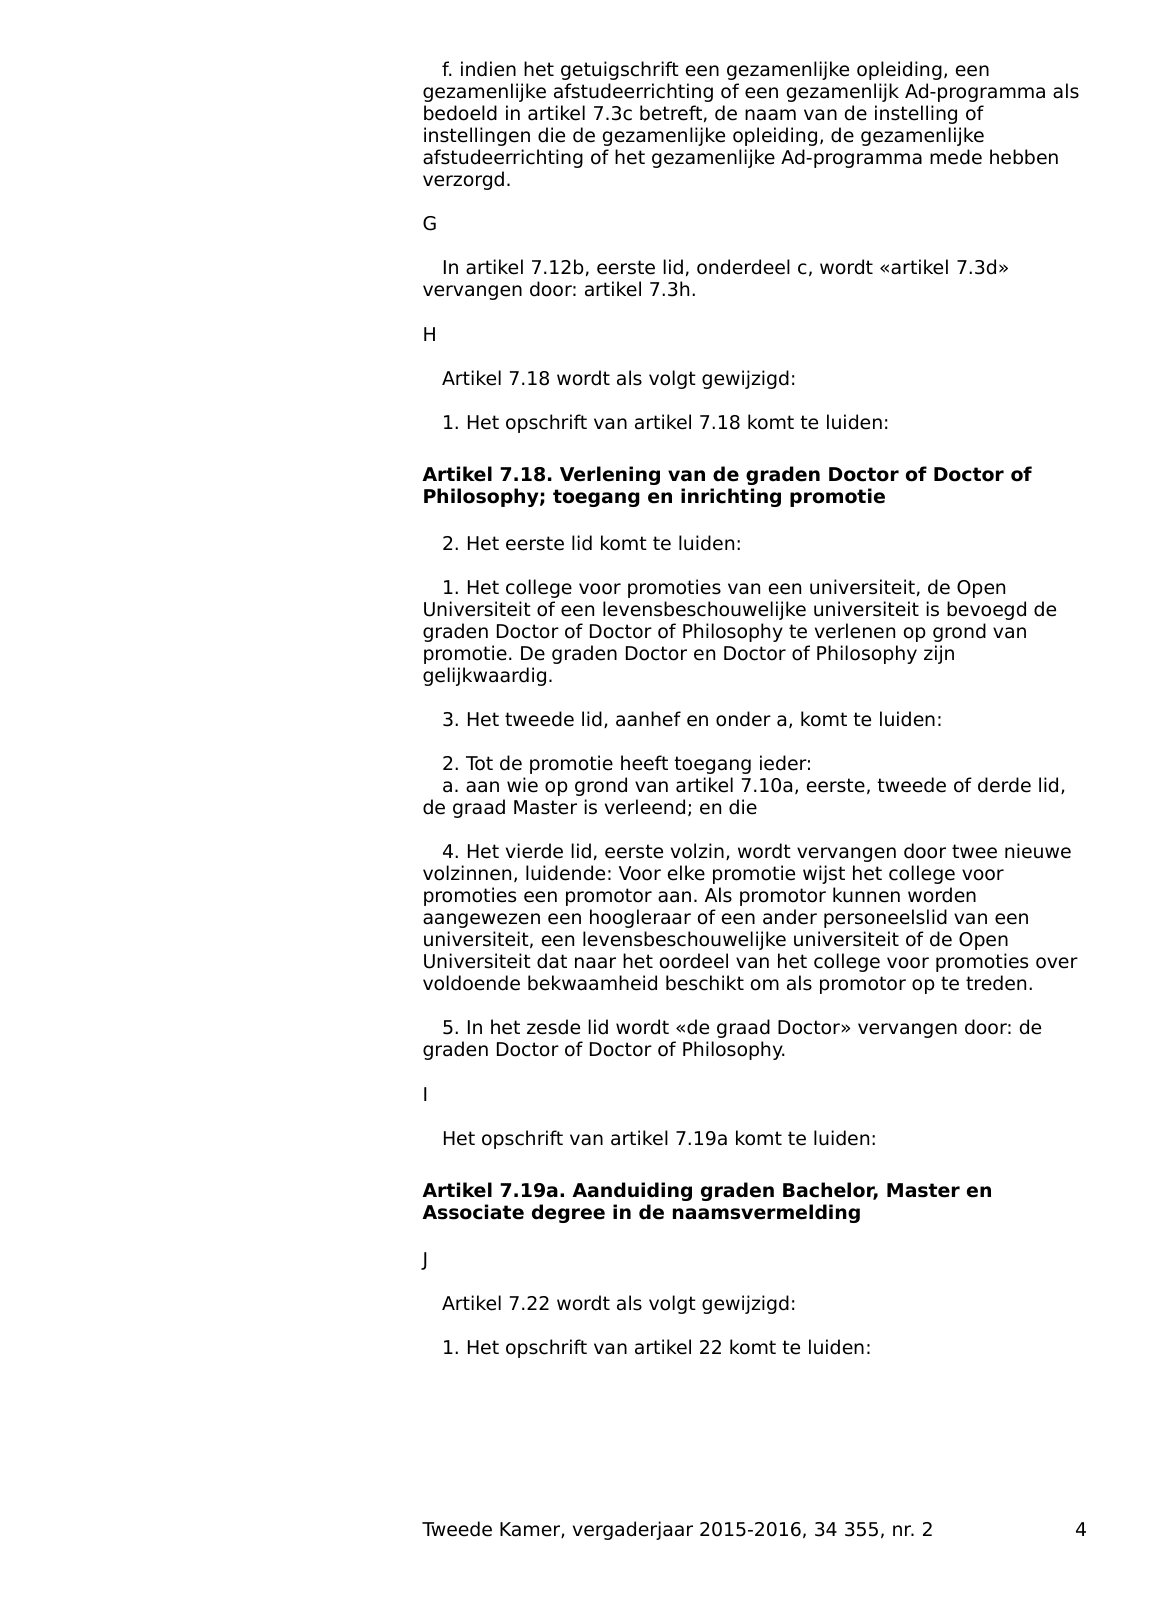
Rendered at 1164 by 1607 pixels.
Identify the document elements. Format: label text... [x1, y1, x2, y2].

text a. aan wie op grond van artikel 7.10a, eerste, tweede of derde lid, de graad Master is verleend; en die [422, 775, 1087, 819]
text 1. Het college voor promoties van een universiteit, de Open Universiteit of een levensbeschouwelijke universiteit is bevoegd de graden Doctor of Doctor of Philosophy te verlenen op grond van promotie. De graden Doctor en Doctor of Philosophy zijn gelijkwaardig. [422, 577, 1087, 687]
text 3. Het tweede lid, aanhef en onder a, komt te luiden: [422, 709, 1087, 731]
subtitle Artikel 7.18. Verlening van de graden Doctor of Doctor of Philosophy; toegang en inrichting promotie [422, 464, 1087, 508]
text 2. Tot de promotie heeft toegang ieder: [422, 753, 1087, 775]
subtitle Artikel 7.19a. Aanduiding graden Bachelor, Master en Associate degree in de naamsvermelding [422, 1179, 1087, 1223]
text Artikel 7.22 wordt als volgt gewijzigd: [422, 1293, 1087, 1315]
text 5. In het zesde lid wordt «de graad Doctor» vervangen door: de graden Doctor of Doctor of Philosophy. [422, 1017, 1087, 1061]
text I [422, 1083, 1087, 1105]
text 2. Het eerste lid komt te luiden: [422, 533, 1087, 555]
text Artikel 7.18 wordt als volgt gewijzigd: [422, 368, 1087, 389]
text J [422, 1248, 1087, 1271]
text H [422, 323, 1087, 345]
text f. indien het getuigschrift een gezamenlijke opleiding, een gezamenlijke afstudeerrichting of een gezamenlijk Ad-programma als bedoeld in artikel 7.3c betreft, de naam van de instelling of instellingen die de gezamenlijke opleiding, de gezamenlijke afstudeerrichting of het gezamenlijke Ad-programma mede hebben verzorgd. [422, 59, 1087, 191]
text In artikel 7.12b, eerste lid, onderdeel c, wordt «artikel 7.3d» vervangen door: artikel 7.3h. [422, 257, 1087, 301]
text 1. Het opschrift van artikel 7.18 komt te luiden: [422, 412, 1087, 434]
text G [422, 213, 1087, 235]
text 1. Het opschrift van artikel 22 komt te luiden: [422, 1337, 1087, 1359]
text 4. Het vierde lid, eerste volzin, wordt vervangen door twee nieuwe volzinnen, luidende: Voor elke promotie wijst het college voor promoties een promotor aan. Als promotor kunnen worden aangewezen een hoogleraar of een ander personeelslid van een universiteit, een levensbeschouwelijke universiteit of de Open Universiteit dat naar het oordeel van het college voor promoties over voldoende bekwaamheid beschikt om als promotor op te treden. [422, 841, 1087, 995]
text Het opschrift van artikel 7.19a komt te luiden: [422, 1128, 1087, 1149]
